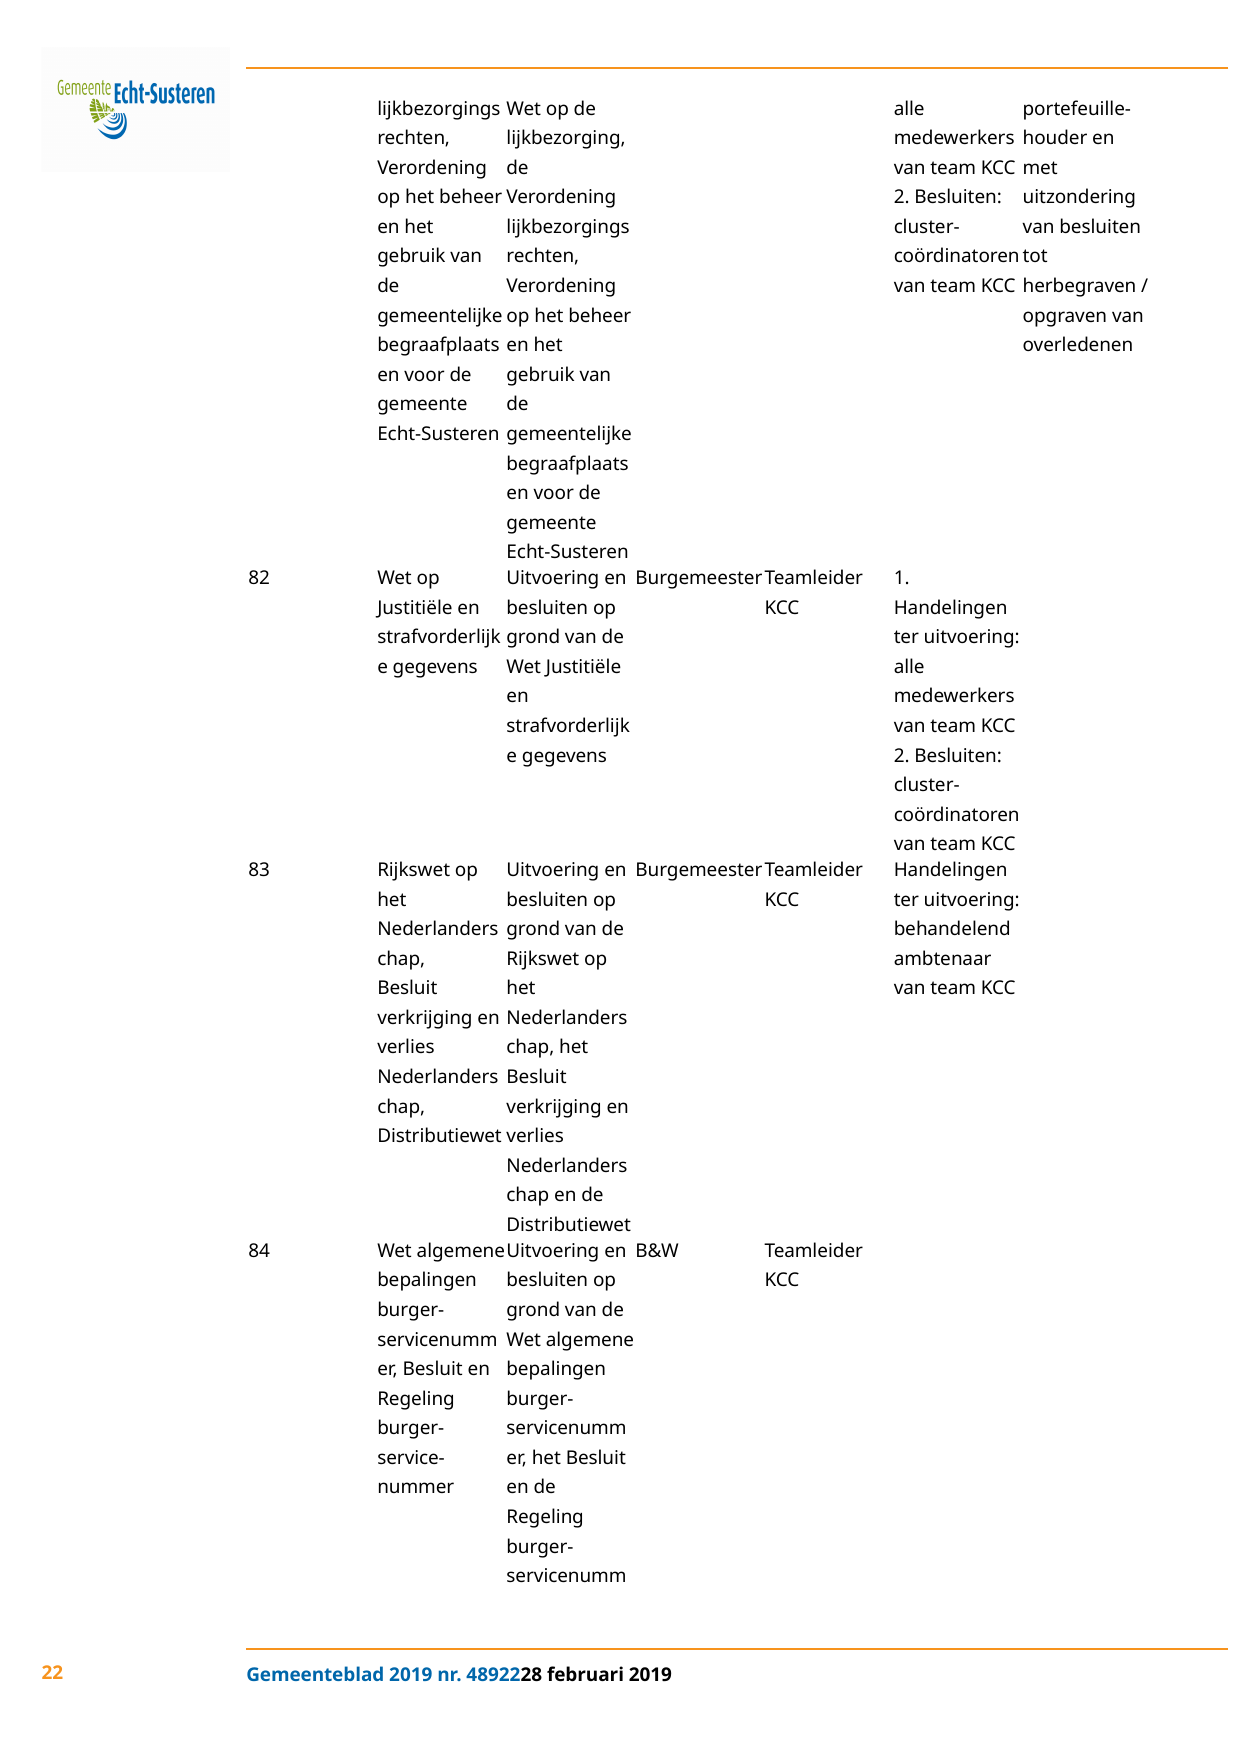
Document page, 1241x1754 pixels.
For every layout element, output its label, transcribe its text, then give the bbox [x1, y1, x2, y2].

table_cell [1023, 856, 1152, 1237]
table_cell alle medewerkers van team KCC 2. Besluiten: cluster-coördinatoren van team KCC [894, 95, 1022, 564]
table_cell Teamleider KCC [764, 1237, 893, 1588]
table_cell 82 [248, 564, 377, 856]
table_cell [894, 1237, 1022, 1588]
table_cell Uitvoering en besluiten op grond van de Wet algemene bepalingen burger-servicenummer, het Besluit en de Regeling burger-servicenumm [506, 1237, 635, 1588]
table_cell [764, 95, 893, 564]
table_cell Teamleider KCC [764, 564, 893, 856]
table_cell [1023, 1237, 1152, 1588]
table_cell Burgemeester [635, 564, 764, 856]
table_cell Wet algemene bepalingen burger-servicenummer, Besluit en Regeling burger-service-nummer [377, 1237, 506, 1588]
table_cell [1023, 564, 1152, 856]
table_cell [635, 95, 764, 564]
table_cell Wet op de lijkbezorging, de Verordening lijkbezorgingsrechten, Verordening op het beheer en het gebruik van de gemeentelijke begraafplaatsen voor de gemeente Echt-Susteren [506, 95, 635, 564]
table_cell 83 [248, 856, 377, 1237]
table_cell Handelingen ter uitvoering: behandelend ambtenaar van team KCC [894, 856, 1022, 1237]
table_cell portefeuille-houder en met uitzondering van besluiten tot herbegraven / opgraven van overledenen [1023, 95, 1152, 564]
table_cell Wet op Justitiële en strafvorderlijke gegevens [377, 564, 506, 856]
table_cell Uitvoering en besluiten op grond van de Rijkswet op het Nederlanderschap, het Besluit verkrijging en verlies Nederlanderschap en de Distributiewet [506, 856, 635, 1237]
table_cell [248, 95, 377, 564]
table_cell lijkbezorgingsrechten, Verordening op het beheer en het gebruik van de gemeentelijke begraafplaatsen voor de gemeente Echt-Susteren [377, 95, 506, 564]
table_cell Uitvoering en besluiten op grond van de Wet Justitiële en strafvorderlijke gegevens [506, 564, 635, 856]
picture [41, 47, 231, 172]
table_cell 1. Handelingen ter uitvoering: alle medewerkers van team KCC 2. Besluiten: cluster-coördinatoren van team KCC [894, 564, 1022, 856]
table_cell B&W [635, 1237, 764, 1588]
table_cell Rijkswet op het Nederlanderschap, Besluit verkrijging en verlies Nederlanderschap, Distributiewet [377, 856, 506, 1237]
table_cell Teamleider KCC [764, 856, 893, 1237]
table_cell 84 [248, 1237, 377, 1588]
table_cell Burgemeester [635, 856, 764, 1237]
